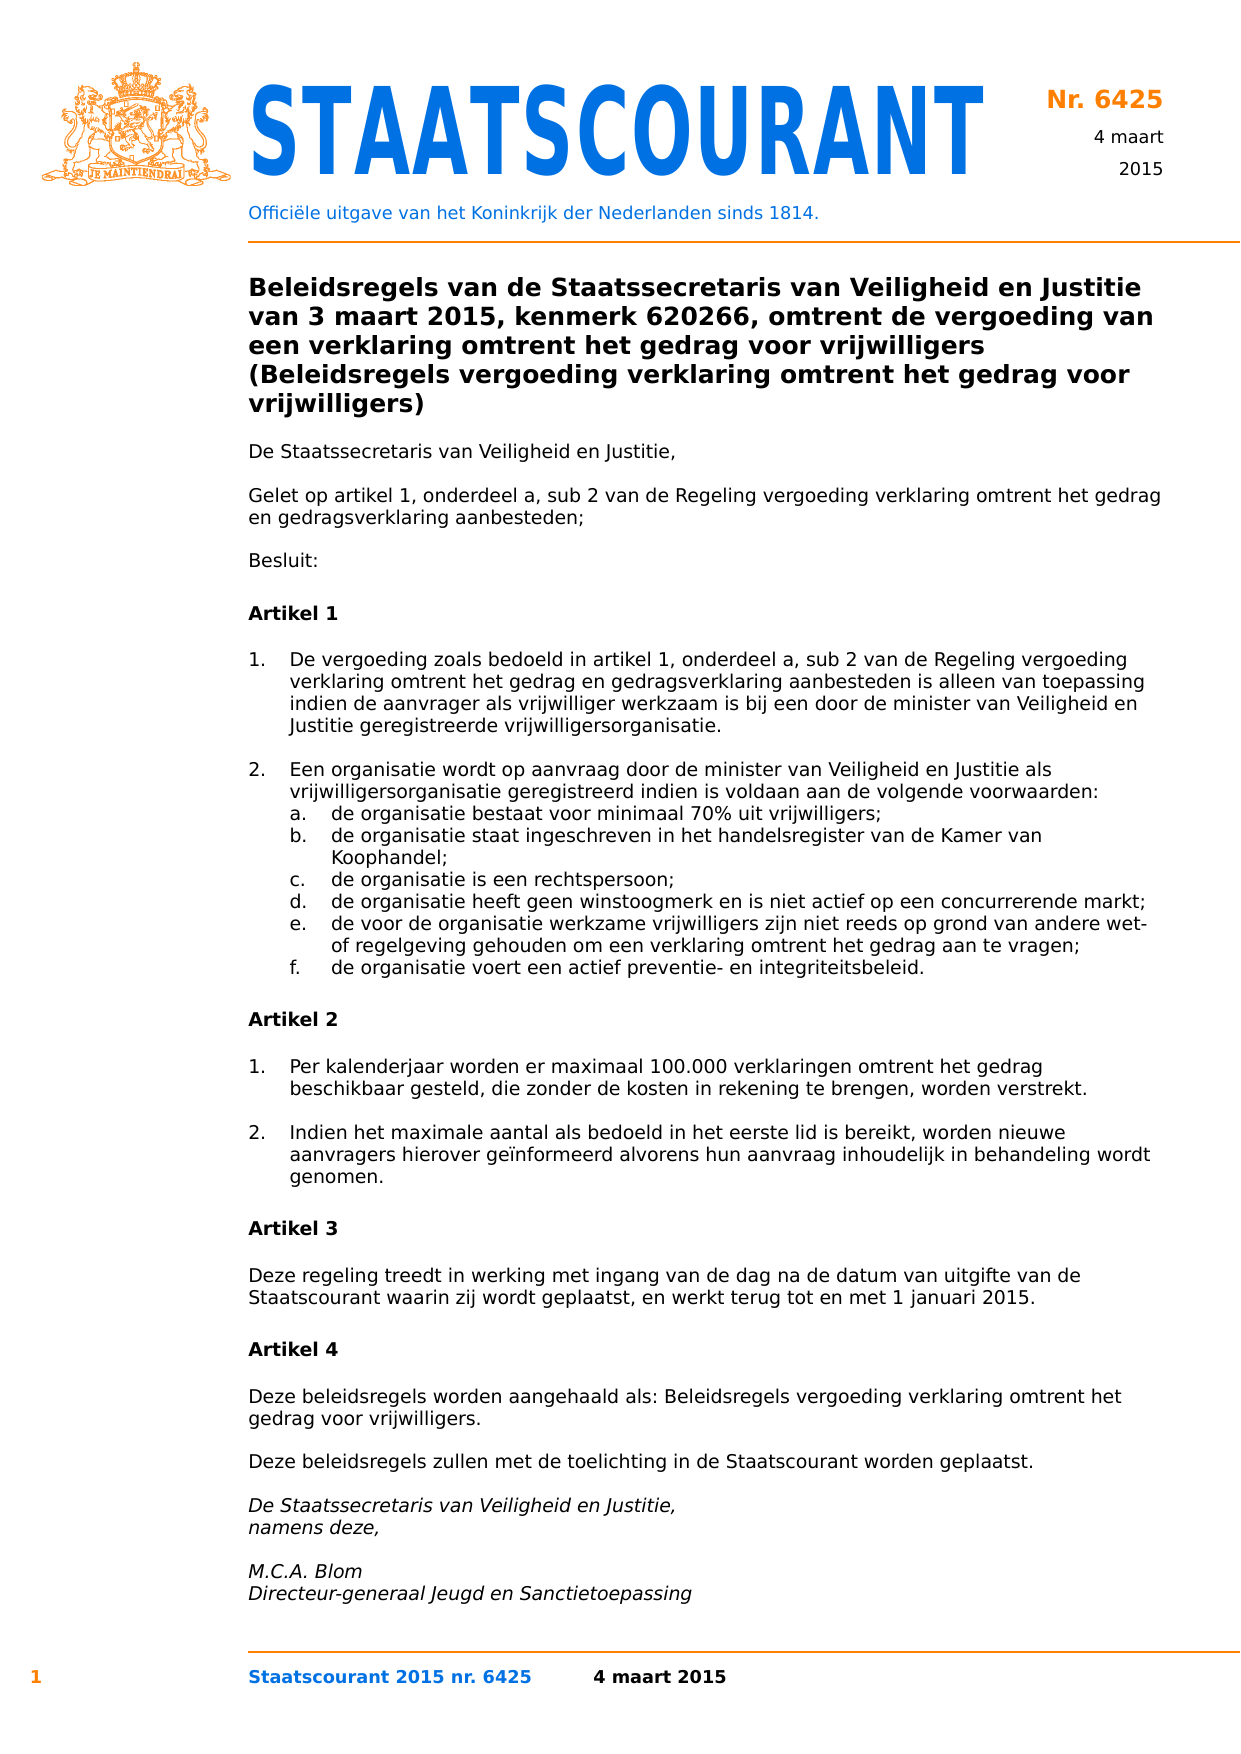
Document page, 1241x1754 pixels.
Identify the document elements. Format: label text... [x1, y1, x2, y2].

subtitle Artikel 1 [248, 602, 1163, 624]
subtitle Artikel 2 [248, 1009, 1163, 1031]
text De Staatssecretaris van Veiligheid en Justitie, [248, 441, 1163, 463]
text Deze regeling treedt in werking met ingang van de dag na de datum van uitgifte van de Staatscourant waarin zij wordt geplaatst, en werkt terug tot en met 1 januari 2015. [248, 1265, 1163, 1309]
table_cell 2015 [998, 153, 1240, 203]
text Deze beleidsregels zullen met de toelichting in de Staatscourant worden geplaatst. [248, 1451, 1163, 1473]
text f. de organisatie voert een actief preventie- en integriteitsbeleid. [289, 957, 1163, 979]
text 1. De vergoeding zoals bedoeld in artikel 1, onderdeel a, sub 2 van de Regeling vergoeding verklaring omtrent het gedrag en gedragsverklaring aanbesteden is alleen van toepassing indien de aanvrager als vrijwilliger werkzaam is bij een door de minister van Veiligheid en Justitie geregistreerde vrijwilligersorganisatie. [248, 649, 1163, 737]
text Gelet op artikel 1, onderdeel a, sub 2 van de Regeling vergoeding verklaring omtrent het gedrag en gedragsverklaring aanbesteden; [248, 484, 1163, 528]
table_header Nr. 6425 [998, 62, 1240, 121]
text Besluit: [248, 550, 1163, 572]
text 1. Per kalenderjaar worden er maximaal 100.000 verklaringen omtrent het gedrag beschikbaar gesteld, die zonder de kosten in rekening te brengen, worden verstrekt. [248, 1056, 1163, 1100]
table_header STAATSCOURANT [248, 62, 998, 203]
text a. de organisatie bestaat voor minimaal 70% uit vrijwilligers; [289, 803, 1163, 825]
table_cell 4 maart [998, 121, 1240, 153]
text 2. Een organisatie wordt op aanvraag door de minister van Veiligheid en Justitie als vrijwilligersorganisatie geregistreerd indien is voldaan aan de volgende voorwaarden: [248, 759, 1163, 803]
text 2. Indien het maximale aantal als bedoeld in het eerste lid is bereikt, worden nieuwe aanvragers hierover geïnformeerd alvorens hun aanvraag inhoudelijk in behandeling wordt genomen. [248, 1122, 1163, 1188]
text De Staatssecretaris van Veiligheid en Justitie, namens deze, M.C.A. Blom Directeur-generaal Jeugd en Sanctietoepassing [248, 1495, 1163, 1605]
text Deze beleidsregels worden aangehaald als: Beleidsregels vergoeding verklaring omtrent het gedrag voor vrijwilligers. [248, 1386, 1163, 1429]
text e. de voor de organisatie werkzame vrijwilligers zijn niet reeds op grond van andere wet-of regelgeving gehouden om een verklaring omtrent het gedrag aan te vragen; [289, 913, 1163, 957]
table_cell Officiële uitgave van het Koninkrijk der Nederlanden sinds 1814. [248, 203, 1240, 241]
picture [41, 62, 231, 186]
text c. de organisatie is een rechtspersoon; [289, 869, 1163, 891]
subtitle Artikel 3 [248, 1218, 1163, 1240]
text b. de organisatie staat ingeschreven in het handelsregister van de Kamer van Koophandel; [289, 825, 1163, 869]
subtitle Beleidsregels van de Staatssecretaris van Veiligheid en Justitie van 3 maart 2015, kenmerk 620266, omtrent de vergoeding van een verklaring omtrent het gedrag voor vrijwilligers (Beleidsregels vergoeding verklaring omtrent het gedrag voor vrijwilligers) [248, 273, 1163, 419]
text d. de organisatie heeft geen winstoogmerk en is niet actief op een concurrerende markt; [289, 891, 1163, 913]
subtitle Artikel 4 [248, 1339, 1163, 1361]
table_header [25, 62, 248, 241]
